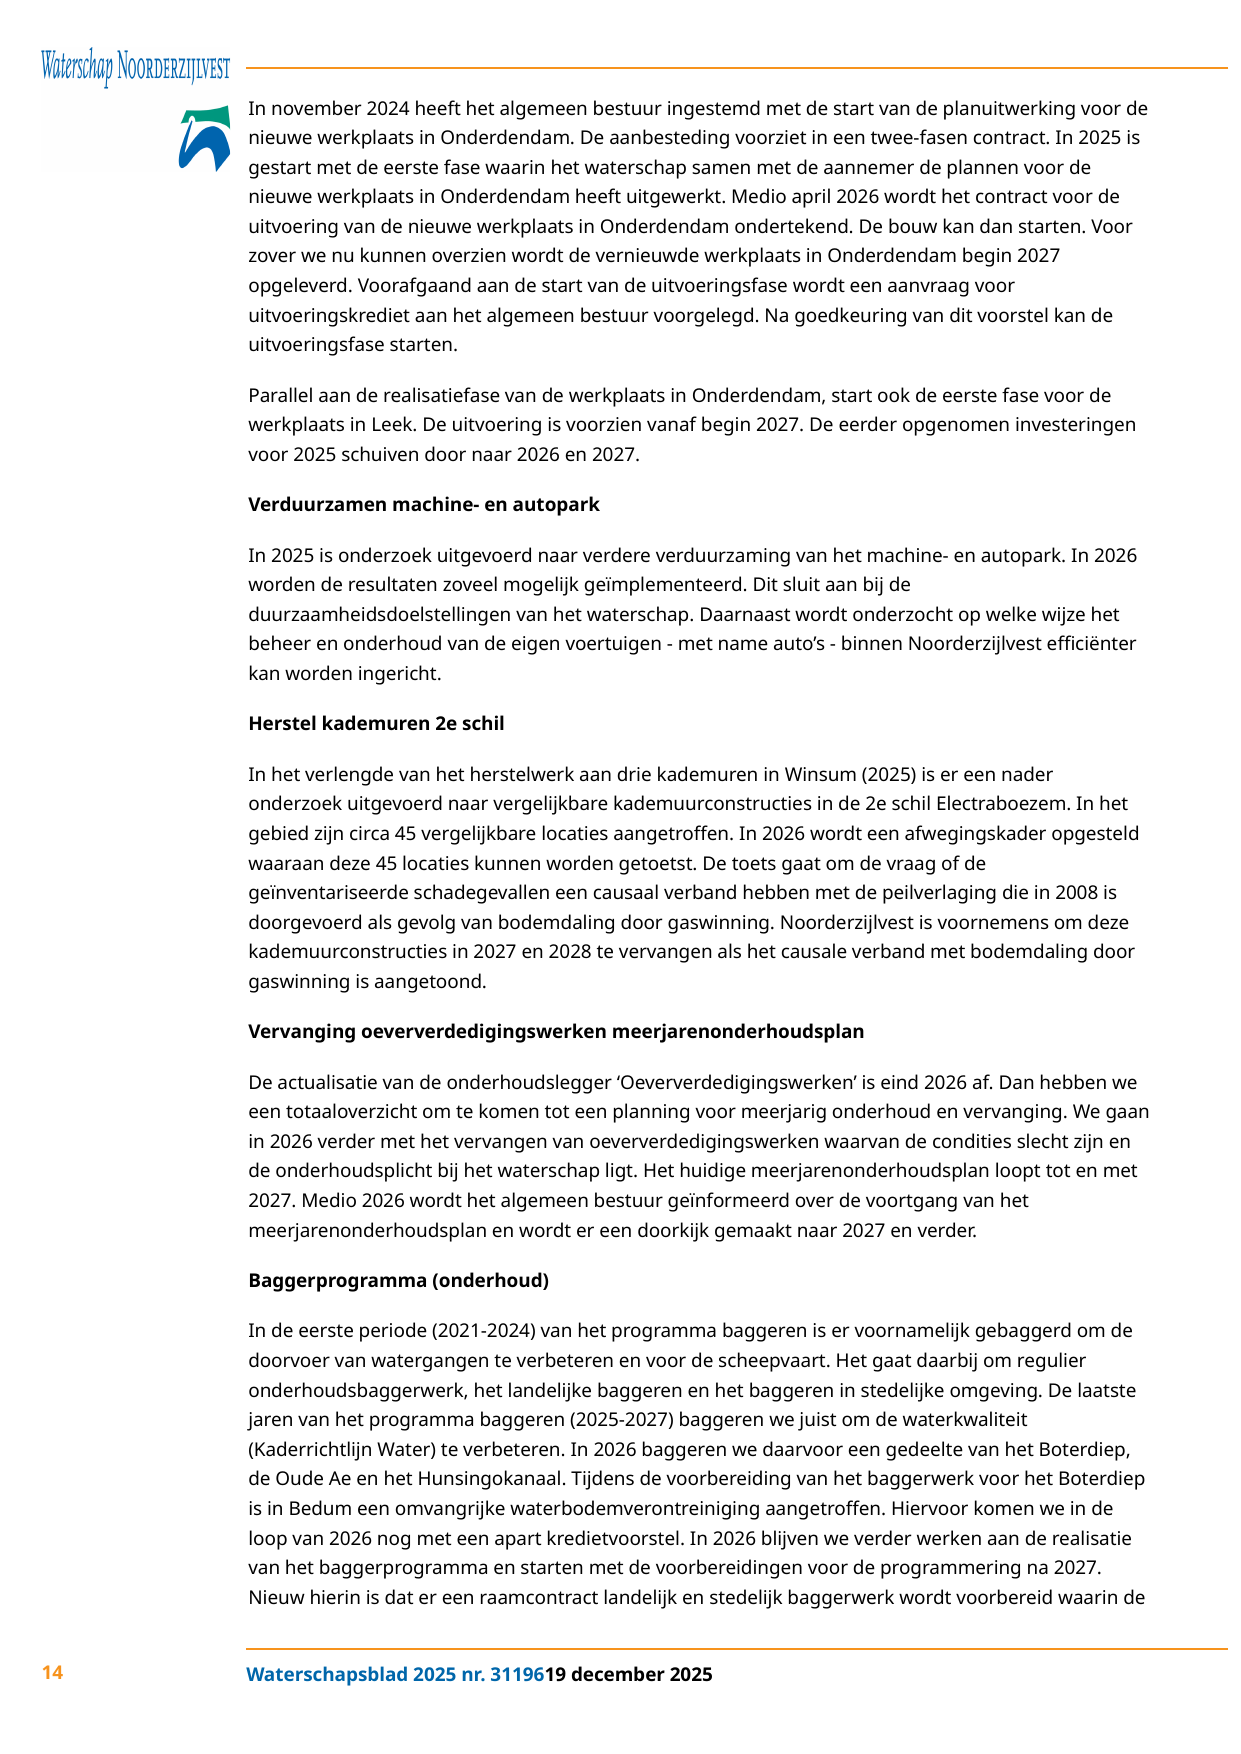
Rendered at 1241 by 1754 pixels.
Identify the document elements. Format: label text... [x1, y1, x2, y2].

text Verduurzamen machine- en autopark [248, 491, 1152, 517]
text Vervanging oeververdedigingswerken meerjarenonderhoudsplan [248, 1018, 1152, 1044]
text In het verlengde van het herstelwerk aan drie kademuren in Winsum (2025) is er een nader onderzoek uitgevoerd naar vergelijkbare kademuurconstructies in de 2e schil Electraboezem. In het gebied zijn circa 45 vergelijkbare locaties aangetroffen. In 2026 wordt een afwegingskader opgesteld waaraan deze 45 locaties kunnen worden getoetst. De toets gaat om de vraag of de geïnventariseerde schadegevallen een causaal verband hebben met de peilverlaging die in 2008 is doorgevoerd als gevolg van bodemdaling door gaswinning. Noorderzijlvest is voornemens om deze kademuurconstructies in 2027 en 2028 te vervangen als het causale verband met bodemdaling door gaswinning is aangetoond. [248, 761, 1152, 994]
text Herstel kademuren 2e schil [248, 711, 1152, 736]
text In 2025 is onderzoek uitgevoerd naar verdere verduurzaming van het machine- en autopark. In 2026 worden de resultaten zoveel mogelijk geïmplementeerd. Dit sluit aan bij de duurzaamheidsdoelstellingen van het waterschap. Daarnaast wordt onderzocht op welke wijze het beheer en onderhoud van de eigen voertuigen - met name auto’s - binnen Noorderzijlvest efficiënter kan worden ingericht. [248, 542, 1152, 686]
text Baggerprogramma (onderhoud) [248, 1267, 1152, 1293]
text Parallel aan de realisatiefase van de werkplaats in Onderdendam, start ook de eerste fase voor de werkplaats in Leek. De uitvoering is voorzien vanaf begin 2027. De eerder opgenomen investeringen voor 2025 schuiven door naar 2026 en 2027. [248, 382, 1152, 467]
text De actualisatie van de onderhoudslegger ‘Oeververdedigingswerken’ is eind 2026 af. Dan hebben we een totaaloverzicht om te komen tot een planning voor meerjarig onderhoud en vervanging. We gaan in 2026 verder met het vervangen van oeververdedigingswerken waarvan de condities slecht zijn en de onderhoudsplicht bij het waterschap ligt. Het huidige meerjarenonderhoudsplan loopt tot en met 2027. Medio 2026 wordt het algemeen bestuur geïnformeerd over de voortgang van het meerjarenonderhoudsplan en wordt er een doorkijk gemaakt naar 2027 en verder. [248, 1069, 1152, 1243]
text In de eerste periode (2021-2024) van het programma baggeren is er voornamelijk gebaggerd om de doorvoer van watergangen te verbeteren en voor de scheepvaart. Het gaat daarbij om regulier onderhoudsbaggerwerk, het landelijke baggeren en het baggeren in stedelijke omgeving. De laatste jaren van het programma baggeren (2025-2027) baggeren we juist om de waterkwaliteit (Kaderrichtlijn Water) te verbeteren. In 2026 baggeren we daarvoor een gedeelte van het Boterdiep, de Oude Ae en het Hunsingokanaal. Tijdens de voorbereiding van het baggerwerk voor het Boterdiep is in Bedum een omvangrijke waterbodemverontreiniging aangetroffen. Hiervoor komen we in de loop van 2026 nog met een apart kredietvoorstel. In 2026 blijven we verder werken aan de realisatie van het baggerprogramma en starten met de voorbereidingen voor de programmering na 2027. Nieuw hierin is dat er een raamcontract landelijk en stedelijk baggerwerk wordt voorbereid waarin de [248, 1318, 1152, 1610]
picture [41, 47, 231, 172]
text In november 2024 heeft het algemeen bestuur ingestemd met de start van de planuitwerking voor de nieuwe werkplaats in Onderdendam. De aanbesteding voorziet in een twee-fasen contract. In 2025 is gestart met de eerste fase waarin het waterschap samen met de aannemer de plannen voor de nieuwe werkplaats in Onderdendam heeft uitgewerkt. Medio april 2026 wordt het contract voor de uitvoering van de nieuwe werkplaats in Onderdendam ondertekend. De bouw kan dan starten. Voor zover we nu kunnen overzien wordt de vernieuwde werkplaats in Onderdendam begin 2027 opgeleverd. Voorafgaand aan de start van de uitvoeringsfase wordt een aanvraag voor uitvoeringskrediet aan het algemeen bestuur voorgelegd. Na goedkeuring van dit voorstel kan de uitvoeringsfase starten. [248, 95, 1152, 357]
